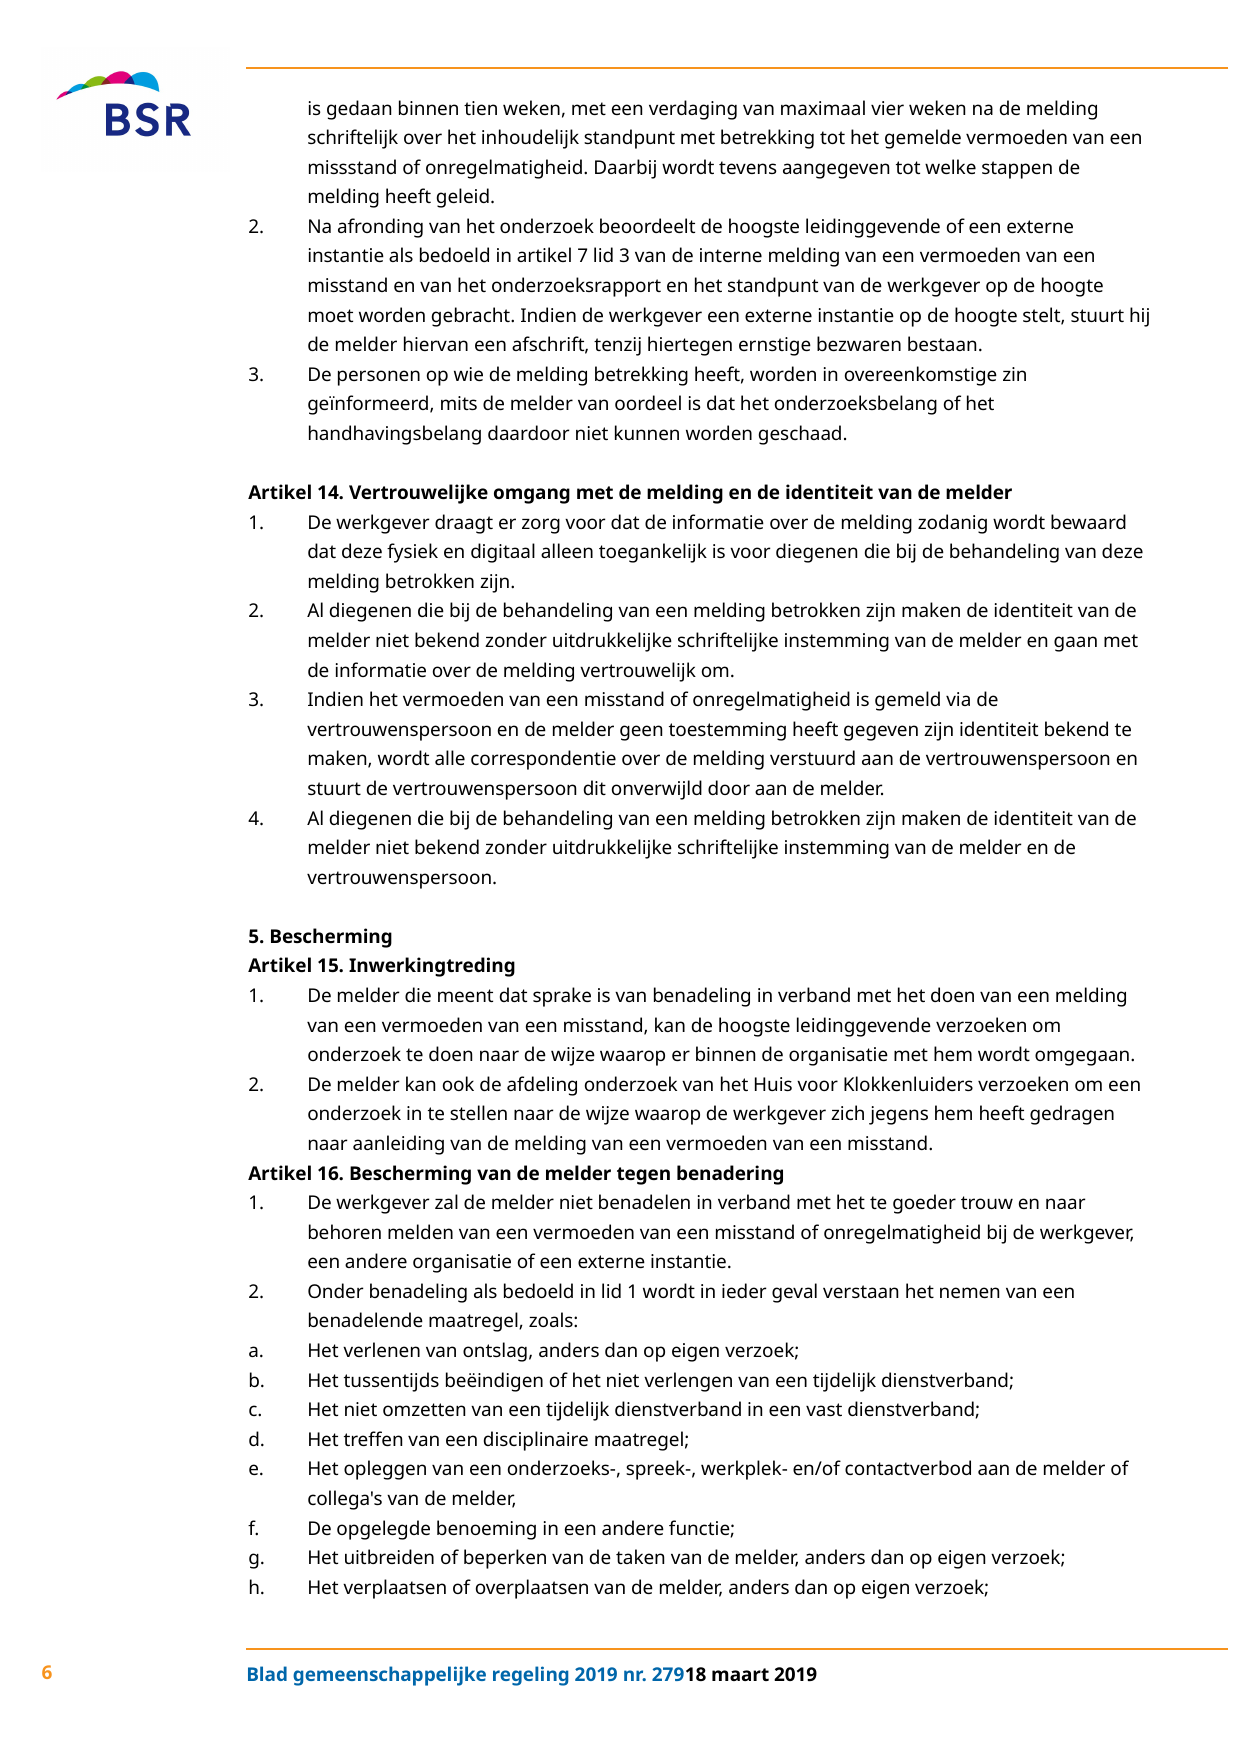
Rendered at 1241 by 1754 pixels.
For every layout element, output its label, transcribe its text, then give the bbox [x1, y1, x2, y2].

list De melder kan ook de afdeling onderzoek van het Huis voor Klokkenluiders verzoeken om een onderzoek in te stellen naar de wijze waarop de werkgever zich jegens hem heeft gedragen naar aanleiding van de melding van een vermoeden van een misstand. [248, 1071, 1152, 1156]
list Het opleggen van een onderzoeks-, spreek-, werkplek- en/of contactverbod aan de melder of collega's van de melder, [248, 1456, 1152, 1511]
list Het uitbreiden of beperken van de taken van de melder, anders dan op eigen verzoek; [248, 1544, 1152, 1570]
list Onder benadeling als bedoeld in lid 1 wordt in ieder geval verstaan het nemen van een benadelende maatregel, zoals: [248, 1278, 1152, 1333]
text Artikel 14. Vertrouwelijke omgang met de melding en de identiteit van de melder [248, 479, 1152, 505]
list Het niet omzetten van een tijdelijk dienstverband in een vast dienstverband; [248, 1396, 1152, 1422]
list De personen op wie de melding betrekking heeft, worden in overeenkomstige zin geïnformeerd, mits de melder van oordeel is dat het onderzoeksbelang of het handhavingsbelang daardoor niet kunnen worden geschaad. [248, 361, 1152, 446]
list De werkgever draagt er zorg voor dat de informatie over de melding zodanig wordt bewaard dat deze fysiek en digitaal alleen toegankelijk is voor diegenen die bij de behandeling van deze melding betrokken zijn. [248, 509, 1152, 594]
text Artikel 15. Inwerkingtreding [248, 953, 1152, 978]
list De werkgever zal de melder niet benadelen in verband met het te goeder trouw en naar behoren melden van een vermoeden van een misstand of onregelmatigheid bij de werkgever, een andere organisatie of een externe instantie. [248, 1189, 1152, 1274]
text 5. Bescherming [248, 923, 1152, 949]
list Het tussentijds beëindigen of het niet verlengen van een tijdelijk dienstverband; [248, 1367, 1152, 1393]
list Het verlenen van ontslag, anders dan op eigen verzoek; [248, 1337, 1152, 1363]
picture [41, 47, 231, 172]
list is gedaan binnen tien weken, met een verdaging van maximaal vier weken na de melding schriftelijk over het inhoudelijk standpunt met betrekking tot het gemelde vermoeden van een missstand of onregelmatigheid. Daarbij wordt tevens aangegeven tot welke stappen de melding heeft geleid. [248, 95, 1152, 209]
list Indien het vermoeden van een misstand of onregelmatigheid is gemeld via de vertrouwenspersoon en de melder geen toestemming heeft gegeven zijn identiteit bekend te maken, wordt alle correspondentie over de melding verstuurd aan de vertrouwenspersoon en stuurt de vertrouwenspersoon dit onverwijld door aan de melder. [248, 686, 1152, 801]
text Artikel 16. Bescherming van de melder tegen benadering [248, 1160, 1152, 1186]
list Al diegenen die bij de behandeling van een melding betrokken zijn maken de identiteit van de melder niet bekend zonder uitdrukkelijke schriftelijke instemming van de melder en gaan met de informatie over de melding vertrouwelijk om. [248, 598, 1152, 683]
list De opgelegde benoeming in een andere functie; [248, 1515, 1152, 1541]
list Al diegenen die bij de behandeling van een melding betrokken zijn maken de identiteit van de melder niet bekend zonder uitdrukkelijke schriftelijke instemming van de melder en de vertrouwenspersoon. [248, 805, 1152, 890]
list Het treffen van een disciplinaire maatregel; [248, 1426, 1152, 1452]
list De melder die meent dat sprake is van benadeling in verband met het doen van een melding van een vermoeden van een misstand, kan de hoogste leidinggevende verzoeken om onderzoek te doen naar de wijze waarop er binnen de organisatie met hem wordt omgegaan. [248, 982, 1152, 1067]
list Na afronding van het onderzoek beoordeelt de hoogste leidinggevende of een externe instantie als bedoeld in artikel 7 lid 3 van de interne melding van een vermoeden van een misstand en van het onderzoeksrapport en het standpunt van de werkgever op de hoogte moet worden gebracht. Indien de werkgever een externe instantie op de hoogte stelt, stuurt hij de melder hiervan een afschrift, tenzij hiertegen ernstige bezwaren bestaan. [248, 213, 1152, 357]
list Het verplaatsen of overplaatsen van de melder, anders dan op eigen verzoek; [248, 1574, 1152, 1600]
